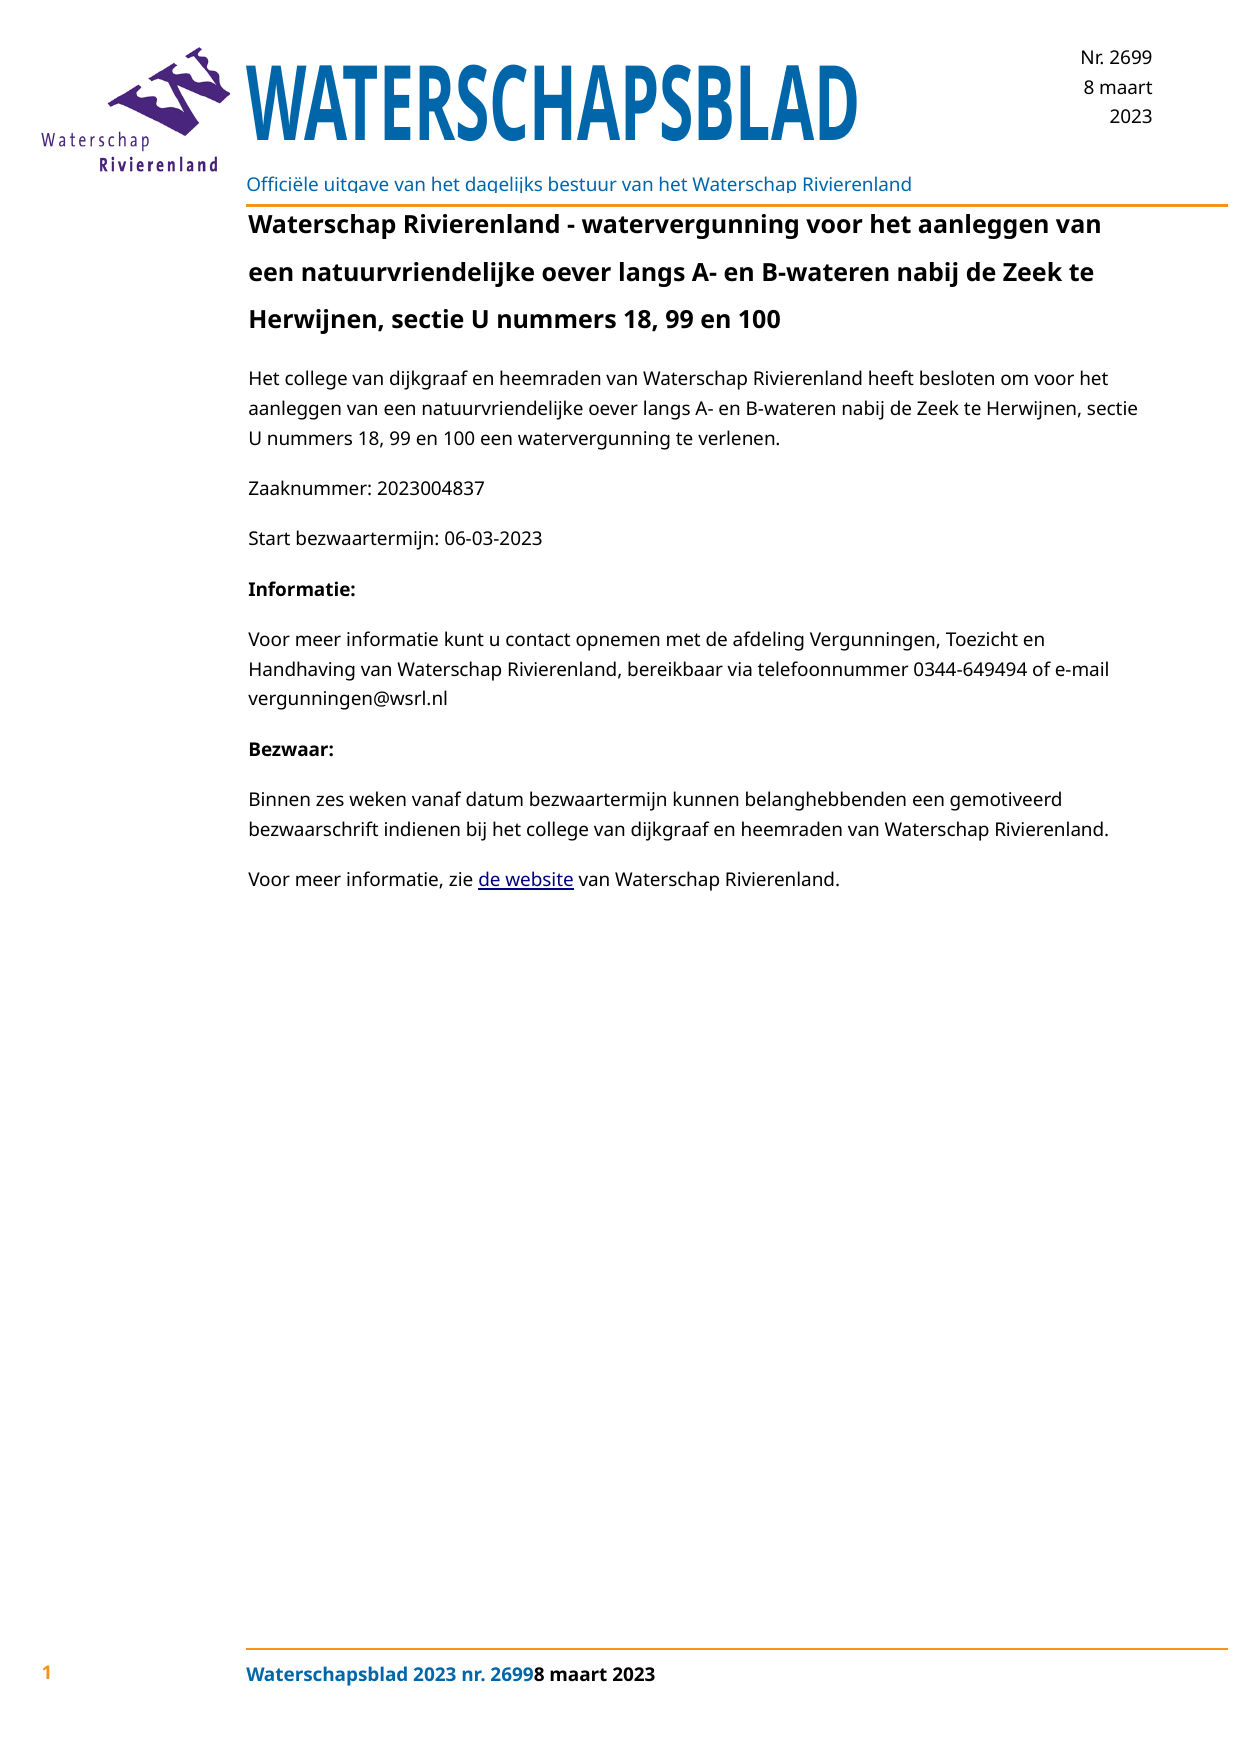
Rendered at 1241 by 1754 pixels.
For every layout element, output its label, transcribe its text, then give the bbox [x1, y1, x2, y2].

text Zaaknummer: 2023004837 [248, 475, 1152, 501]
text Het college van dijkgraaf en heemraden van Waterschap Rivierenland heeft besloten om voor het aanleggen van een natuurvriendelijke oever langs A- en B-wateren nabij de Zeek te Herwijnen, sectie U nummers 18, 99 en 100 een watervergunning te verlenen. [248, 366, 1152, 450]
text Voor meer informatie, zie de website van Waterschap Rivierenland. [248, 866, 1152, 892]
text Start bezwaartermijn: 06-03-2023 [248, 526, 1152, 551]
text Voor meer informatie kunt u contact opnemen met de afdeling Vergunningen, Toezicht en Handhaving van Waterschap Rivierenland, bereikbaar via telefoonnummer 0344-649494 of e-mail vergunningen@wsrl.nl [248, 626, 1152, 711]
text Informatie: [248, 576, 1152, 602]
picture [41, 47, 231, 172]
text Waterschap Rivierenland - watervergunning voor het aanleggen van een natuurvriendelijke oever langs A- en B-wateren nabij de Zeek te Herwijnen, sectie U nummers 18, 99 en 100 [248, 207, 1152, 336]
text Bezwaar: [248, 736, 1152, 762]
text Binnen zes weken vanaf datum bezwaartermijn kunnen belanghebbenden een gemotiveerd bezwaarschrift indienen bij het college van dijkgraaf en heemraden van Waterschap Rivierenland. [248, 786, 1152, 842]
